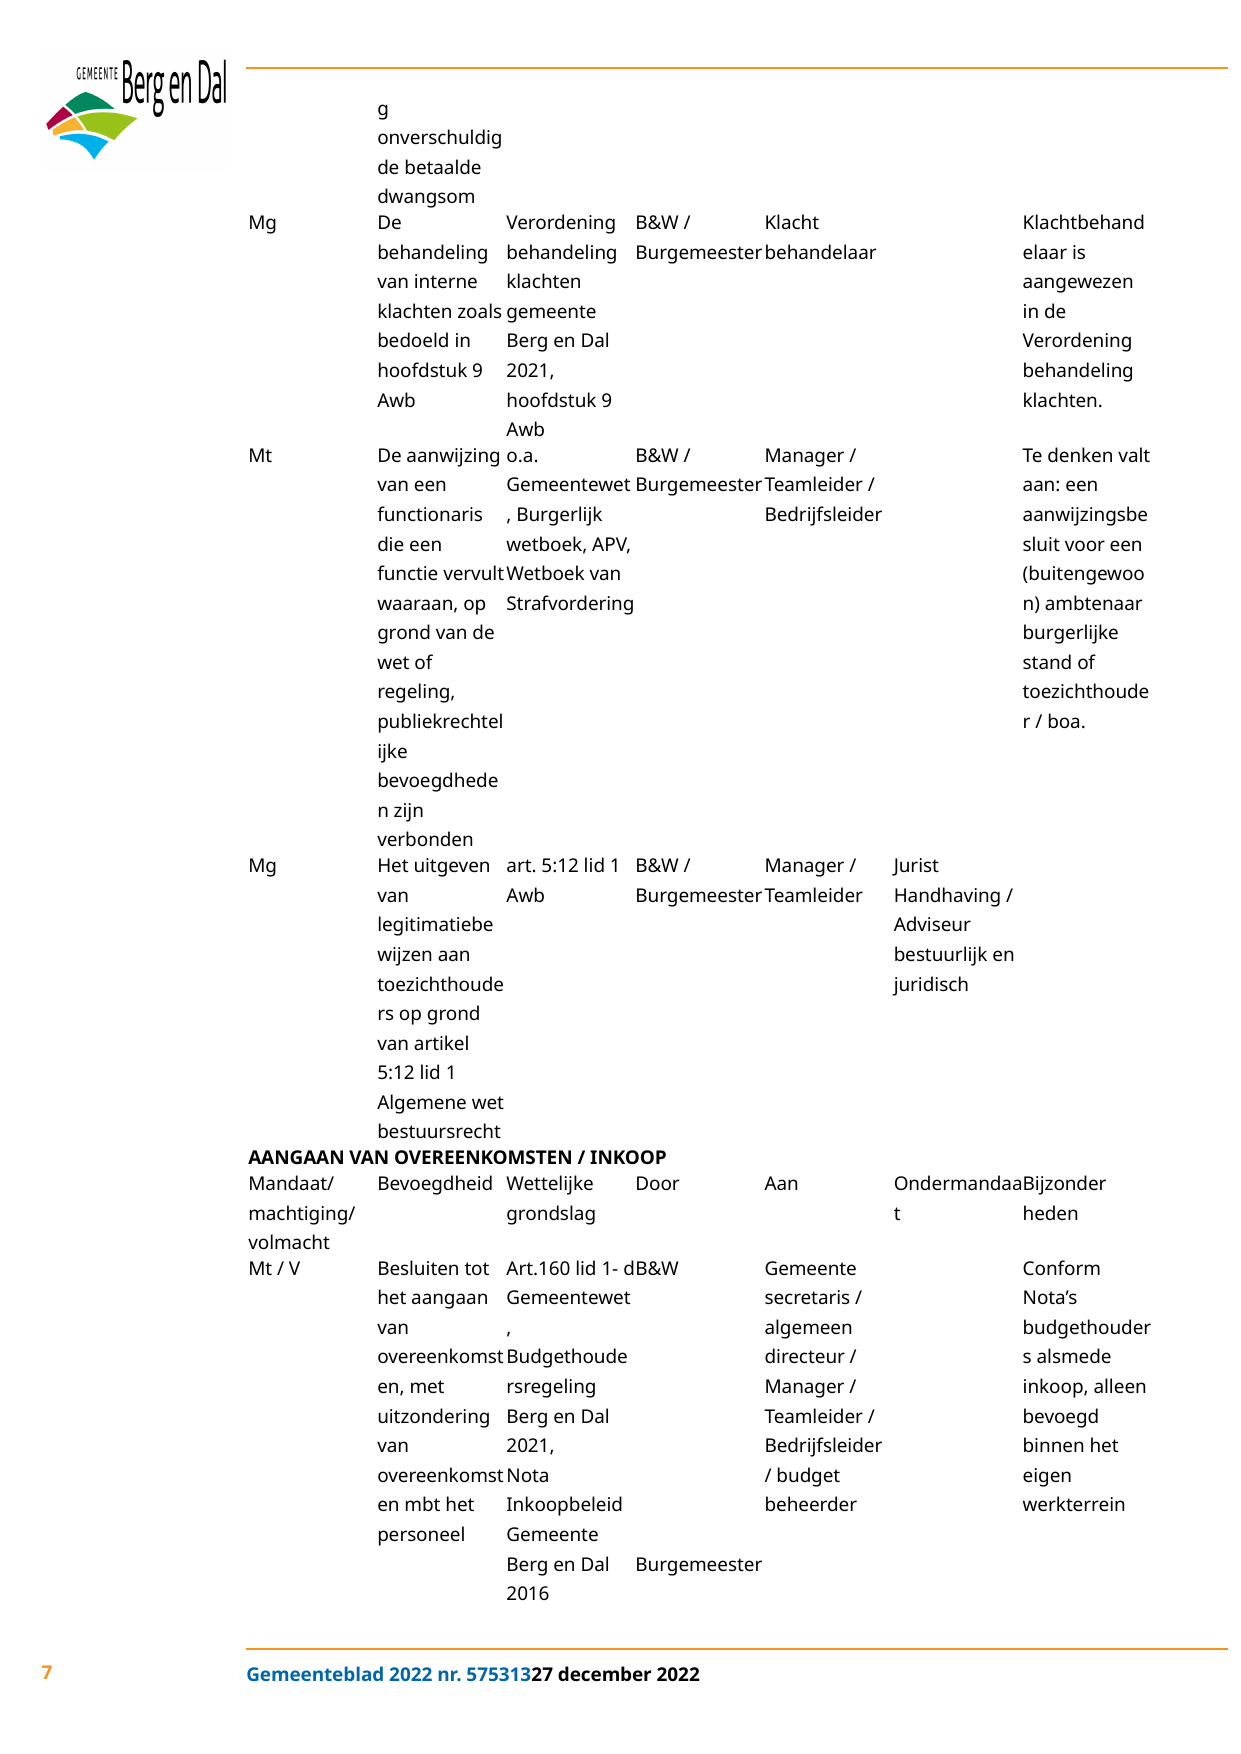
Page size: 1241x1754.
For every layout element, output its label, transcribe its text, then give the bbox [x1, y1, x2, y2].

table_cell [635, 95, 764, 209]
table_cell De behandeling van interne klachten zoals bedoeld in hoofdstuk 9 Awb [377, 209, 506, 442]
table_cell [1023, 95, 1152, 209]
table_cell [894, 95, 1022, 209]
table_cell Te denken valt aan: een aanwijzingsbesluit voor een (buitengewoon) ambtenaar burgerlijke stand of toezichthouder / boa. [1023, 442, 1152, 852]
table_cell Mg [248, 209, 377, 442]
table_cell Mt / V [248, 1255, 377, 1606]
table_cell [506, 95, 635, 209]
table_cell Manager / Teamleider / Bedrijfsleider [764, 442, 893, 852]
table_cell [1023, 853, 1152, 1144]
table_cell Bevoegdheid [377, 1170, 506, 1255]
table_cell Aan [764, 1170, 893, 1255]
table_cell B&W Burgemeester [635, 1255, 764, 1606]
table_cell Door [635, 1170, 764, 1255]
table_cell Klacht behandelaar [764, 209, 893, 442]
table_cell AANGAAN VAN OVEREENKOMSTEN / INKOOP [248, 1144, 1152, 1170]
table_cell Jurist Handhaving / Adviseur bestuurlijk en juridisch [894, 853, 1022, 1144]
table_cell Mt [248, 442, 377, 852]
table_cell Gemeente secretaris / algemeen directeur / Manager / Teamleider / Bedrijfsleider / budget beheerder [764, 1255, 893, 1606]
table_cell Ondermandaat [894, 1170, 1022, 1255]
table_cell Verordening behandeling klachten gemeente Berg en Dal 2021, hoofdstuk 9 Awb [506, 209, 635, 442]
table_cell o.a. Gemeentewet, Burgerlijk wetboek, APV, Wetboek van Strafvordering [506, 442, 635, 852]
table_cell Besluiten tot het aangaan van overeenkomsten, met uitzondering van overeenkomsten mbt het personeel [377, 1255, 506, 1606]
table_cell De aanwijzing van een functionaris die een functie vervult waaraan, op grond van de wet of regeling, publiekrechtelijke bevoegdheden zijn verbonden [377, 442, 506, 852]
table_cell [248, 95, 377, 209]
table_cell Klachtbehandelaar is aangewezen in de Verordening behandeling klachten. [1023, 209, 1152, 442]
table_cell Mandaat/ machtiging/ volmacht [248, 1170, 377, 1255]
table_cell g onverschuldigde betaalde dwangsom [377, 95, 506, 209]
table_cell Het uitgeven van legitimatiebewijzen aan toezichthouders op grond van artikel 5:12 lid 1 Algemene wet bestuursrecht [377, 853, 506, 1144]
table_cell Mg [248, 853, 377, 1144]
table_cell Conform Nota’s budgethouders alsmede inkoop, alleen bevoegd binnen het eigen werkterrein [1023, 1255, 1152, 1606]
table_cell Bijzonder heden [1023, 1170, 1152, 1255]
table_cell Wettelijke grondslag [506, 1170, 635, 1255]
table_cell [894, 209, 1022, 442]
table_cell [894, 1255, 1022, 1606]
picture [41, 47, 231, 172]
table_cell [894, 442, 1022, 852]
table_cell B&W / Burgemeester [635, 209, 764, 442]
table_cell [764, 95, 893, 209]
table_cell B&W / Burgemeester [635, 442, 764, 852]
table_cell Art.160 lid 1- d Gemeentewet, Budgethoudersregeling Berg en Dal 2021, Nota Inkoopbeleid Gemeente Berg en Dal 2016 [506, 1255, 635, 1606]
table_cell B&W / Burgemeester [635, 853, 764, 1144]
table_cell art. 5:12 lid 1 Awb [506, 853, 635, 1144]
table_cell Manager / Teamleider [764, 853, 893, 1144]
